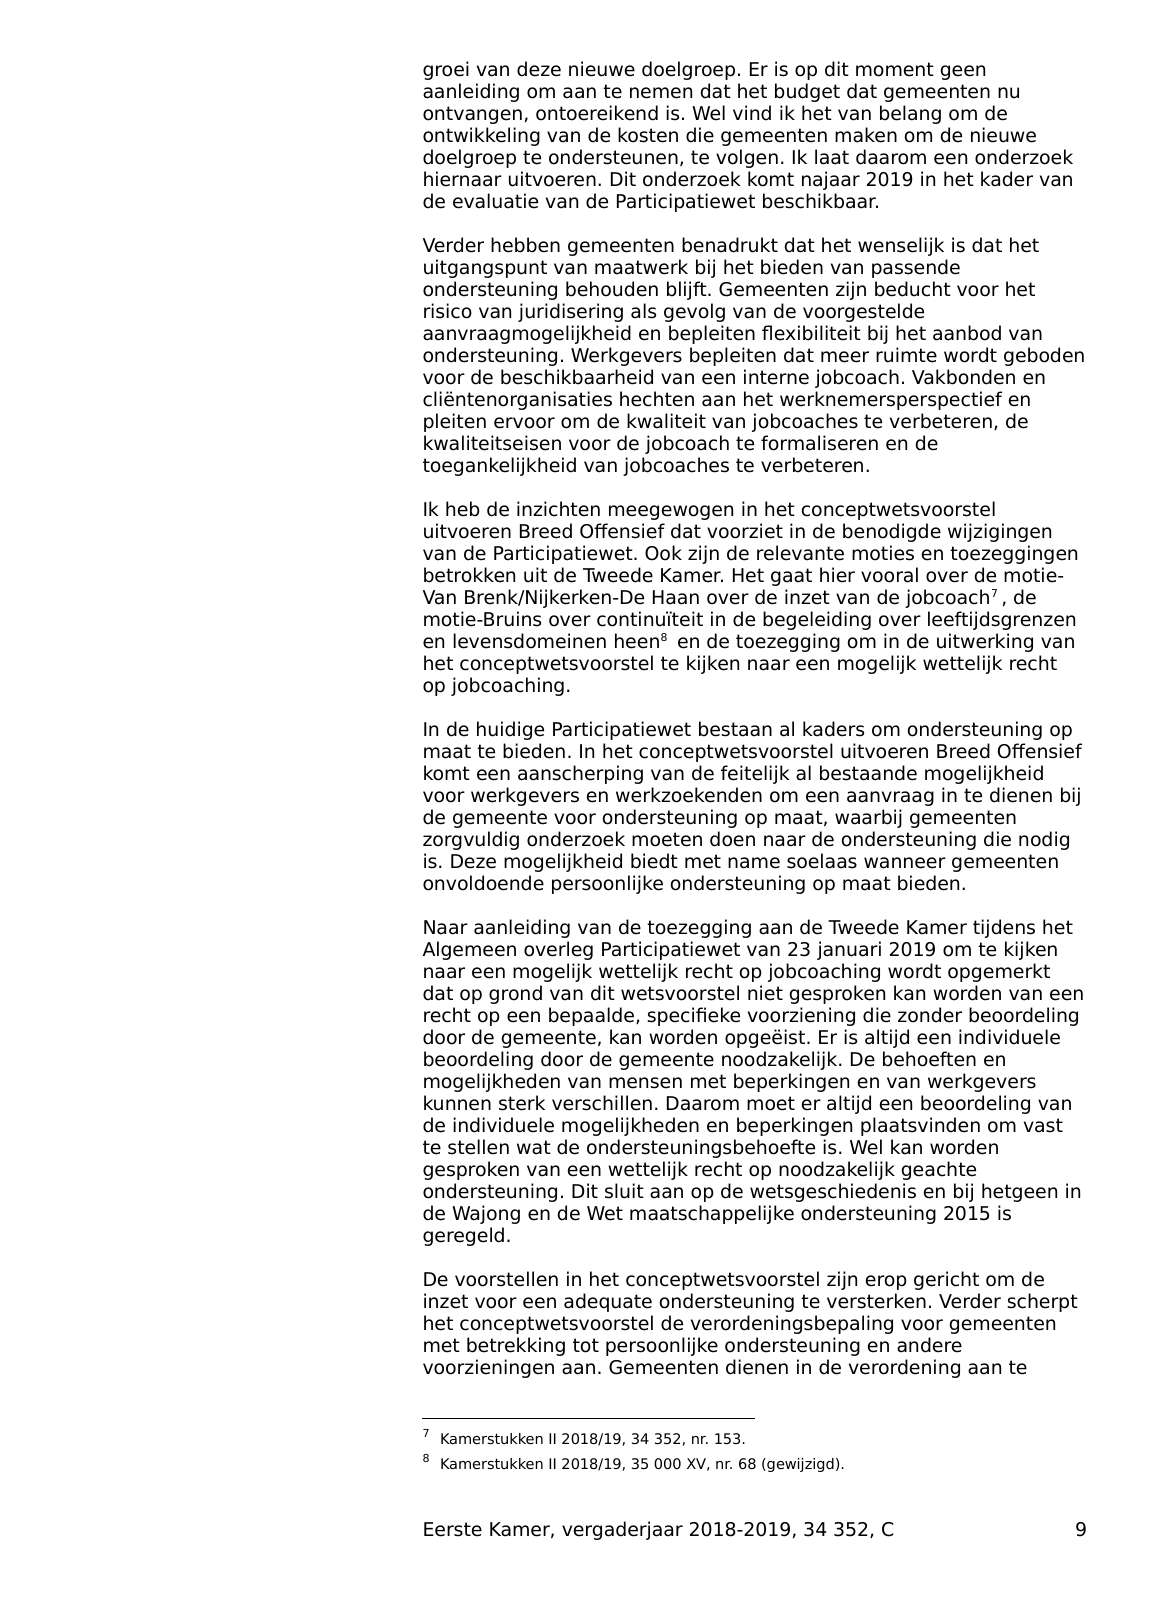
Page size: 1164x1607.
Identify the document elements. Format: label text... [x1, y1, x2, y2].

text groei van deze nieuwe doelgroep. Er is op dit moment geen aanleiding om aan te nemen dat het budget dat gemeenten nu ontvangen, ontoereikend is. Wel vind ik het van belang om de ontwikkeling van de kosten die gemeenten maken om de nieuwe doelgroep te ondersteunen, te volgen. Ik laat daarom een onderzoek hiernaar uitvoeren. Dit onderzoek komt najaar 2019 in het kader van de evaluatie van de Participatiewet beschikbaar. [422, 59, 1087, 213]
text Ik heb de inzichten meegewogen in het conceptwetsvoorstel uitvoeren Breed Offensief dat voorziet in de benodigde wijzigingen van de Participatiewet. Ook zijn de relevante moties en toezeggingen betrokken uit de Tweede Kamer. Het gaat hier vooral over de motie-Van Brenk/Nijkerken-De Haan over de inzet van de jobcoach, de motie-Bruins over continuïteit in de begeleiding over leeftijdsgrenzen en levensdomeinen heen en de toezegging om in de uitwerking van het conceptwetsvoorstel te kijken naar een mogelijk wettelijk recht op jobcoaching. [422, 499, 1087, 697]
text Naar aanleiding van de toezegging aan de Tweede Kamer tijdens het Algemeen overleg Participatiewet van 23 januari 2019 om te kijken naar een mogelijk wettelijk recht op jobcoaching wordt opgemerkt dat op grond van dit wetsvoorstel niet gesproken kan worden van een recht op een bepaalde, specifieke voorziening die zonder beoordeling door de gemeente, kan worden opgeëist. Er is altijd een individuele beoordeling door de gemeente noodzakelijk. De behoeften en mogelijkheden van mensen met beperkingen en van werkgevers kunnen sterk verschillen. Daarom moet er altijd een beoordeling van de individuele mogelijkheden en beperkingen plaatsvinden om vast te stellen wat de ondersteuningsbehoefte is. Wel kan worden gesproken van een wettelijk recht op noodzakelijk geachte ondersteuning. Dit sluit aan op de wetsgeschiedenis en bij hetgeen in de Wajong en de Wet maatschappelijke ondersteuning 2015 is geregeld. [422, 917, 1087, 1247]
text In de huidige Participatiewet bestaan al kaders om ondersteuning op maat te bieden. In het conceptwetsvoorstel uitvoeren Breed Offensief komt een aanscherping van de feitelijk al bestaande mogelijkheid voor werkgevers en werkzoekenden om een aanvraag in te dienen bij de gemeente voor ondersteuning op maat, waarbij gemeenten zorgvuldig onderzoek moeten doen naar de ondersteuning die nodig is. Deze mogelijkheid biedt met name soelaas wanneer gemeenten onvoldoende persoonlijke ondersteuning op maat bieden. [422, 719, 1087, 895]
text Verder hebben gemeenten benadrukt dat het wenselijk is dat het uitgangspunt van maatwerk bij het bieden van passende ondersteuning behouden blijft. Gemeenten zijn beducht voor het risico van juridisering als gevolg van de voorgestelde aanvraagmogelijkheid en bepleiten flexibiliteit bij het aanbod van ondersteuning. Werkgevers bepleiten dat meer ruimte wordt geboden voor de beschikbaarheid van een interne jobcoach. Vakbonden en cliëntenorganisaties hechten aan het werknemersperspectief en pleiten ervoor om de kwaliteit van jobcoaches te verbeteren, de kwaliteitseisen voor de jobcoach te formaliseren en de toegankelijkheid van jobcoaches te verbeteren. [422, 235, 1087, 477]
text De voorstellen in het conceptwetsvoorstel zijn erop gericht om de inzet voor een adequate ondersteuning te versterken. Verder scherpt het conceptwetsvoorstel de verordeningsbepaling voor gemeenten met betrekking tot persoonlijke ondersteuning en andere voorzieningen aan. Gemeenten dienen in de verordening aan te [422, 1269, 1087, 1379]
text Kamerstukken II 2018/19, 35 000 XV, nr. 68 (gewijzigd). [422, 1452, 1087, 1474]
text Kamerstukken II 2018/19, 34 352, nr. 153. [422, 1427, 1087, 1449]
